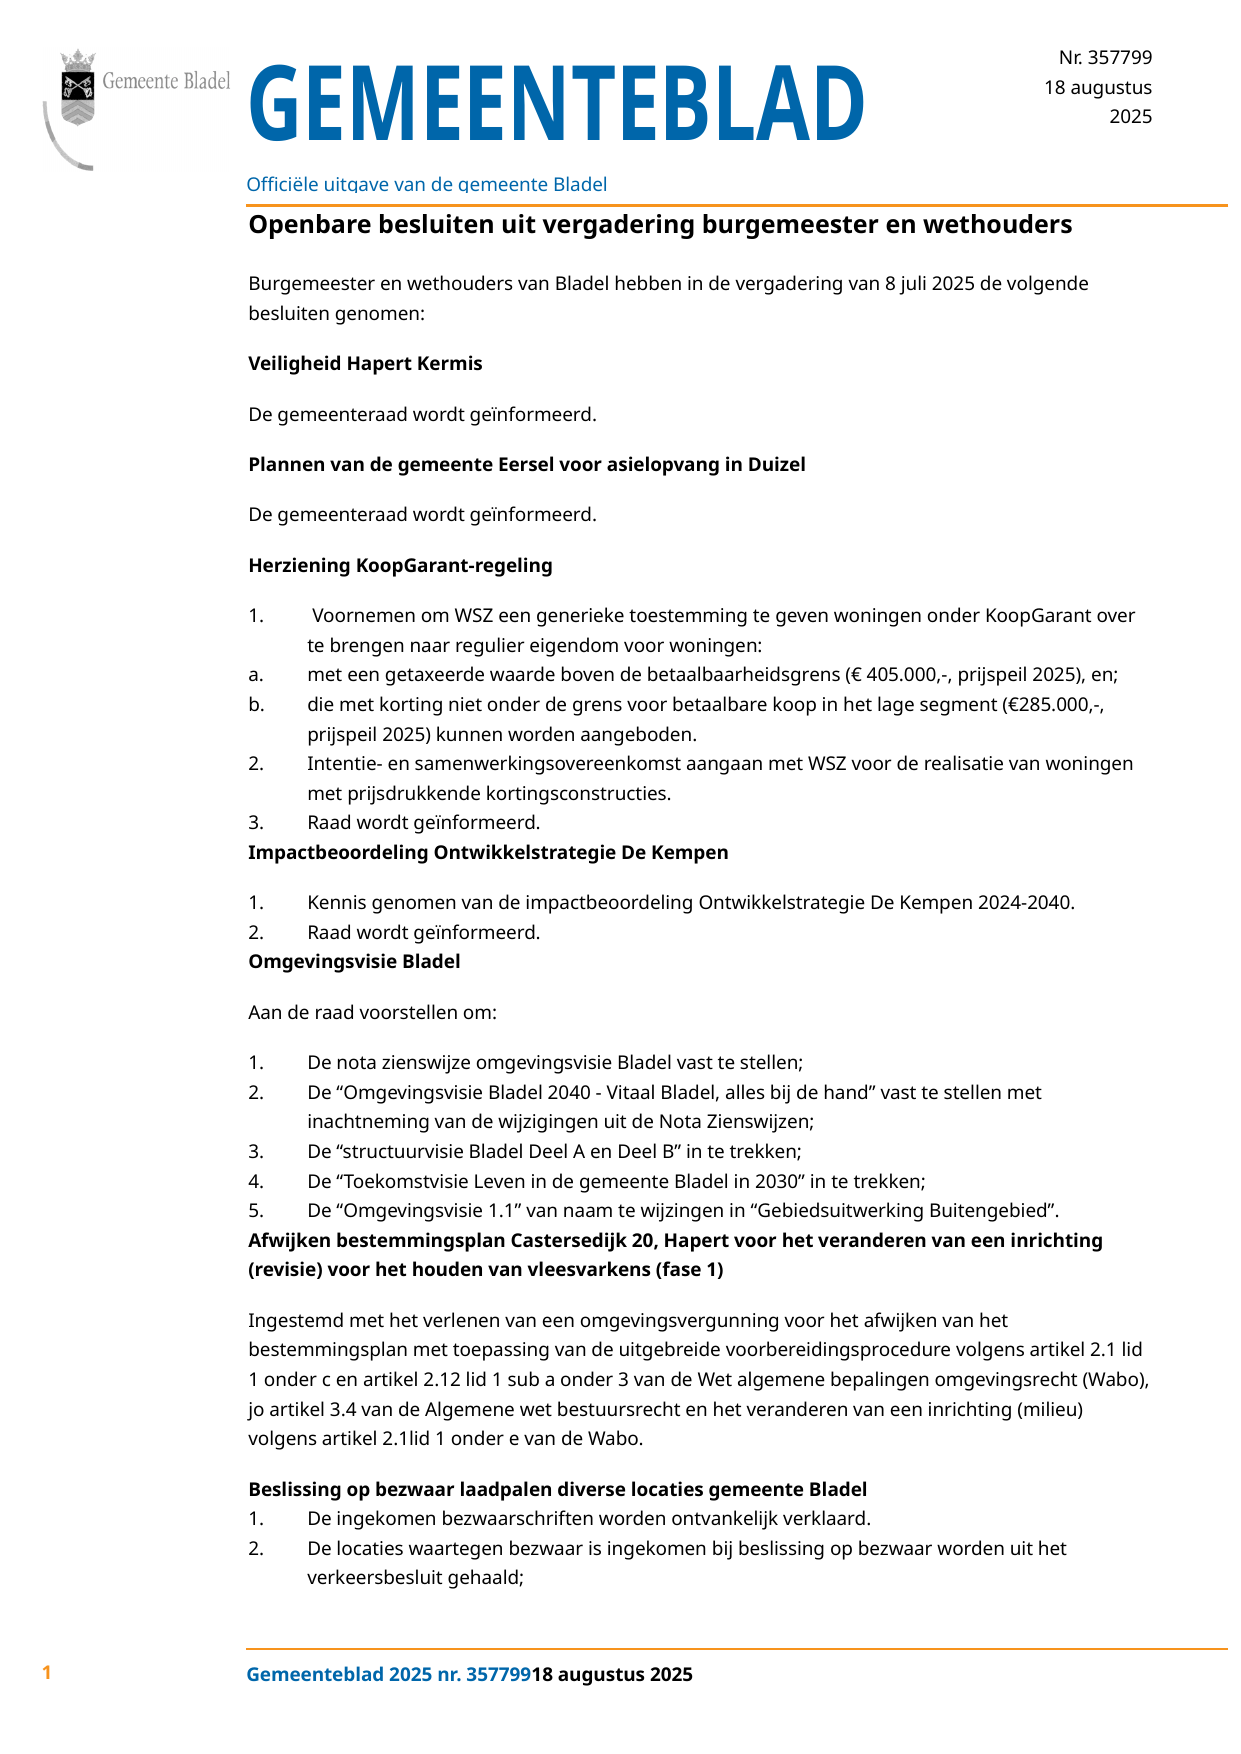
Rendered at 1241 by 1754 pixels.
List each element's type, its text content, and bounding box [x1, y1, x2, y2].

list Voornemen om WSZ een generieke toestemming te geven woningen onder KoopGarant over te brengen naar regulier eigendom voor woningen: [248, 602, 1152, 658]
text De gemeenteraad wordt geïnformeerd. [248, 502, 1152, 527]
list Intentie- en samenwerkingsovereenkomst aangaan met WSZ voor de realisatie van woningen met prijsdrukkende kortingsconstructies. [248, 750, 1152, 806]
text Veiligheid Hapert Kermis [248, 350, 1152, 376]
text Aan de raad voorstellen om: [248, 999, 1152, 1025]
list De “Toekomstvisie Leven in de gemeente Bladel in 2030” in te trekken; [248, 1168, 1152, 1193]
text Herziening KoopGarant-regeling [248, 552, 1152, 578]
list De “Omgevingsvisie Bladel 2040 - Vitaal Bladel, alles bij de hand” vast te stellen met inachtneming van de wijzigingen uit de Nota Zienswijzen; [248, 1079, 1152, 1134]
text Plannen van de gemeente Eersel voor asielopvang in Duizel [248, 451, 1152, 477]
list Raad wordt geïnformeerd. [248, 919, 1152, 945]
list De ingekomen bezwaarschriften worden ontvankelijk verklaard. [248, 1505, 1152, 1531]
text Afwijken bestemmingsplan Castersedijk 20, Hapert voor het veranderen van een inrichting (revisie) voor het houden van vleesvarkens (fase 1) [248, 1227, 1152, 1282]
text Ingestemd met het verlenen van een omgevingsvergunning voor het afwijken van het bestemmingsplan met toepassing van de uitgebreide voorbereidingsprocedure volgens artikel 2.1 lid 1 onder c en artikel 2.12 lid 1 sub a onder 3 van de Wet algemene bepalingen omgevingsrecht (Wabo), jo artikel 3.4 van de Algemene wet bestuursrecht en het veranderen van een inrichting (milieu) volgens artikel 2.1lid 1 onder e van de Wabo. [248, 1307, 1152, 1451]
text Openbare besluiten uit vergadering burgemeester en wethouders [248, 207, 1152, 241]
text De gemeenteraad wordt geïnformeerd. [248, 401, 1152, 426]
list De “Omgevingsvisie 1.1” van naam te wijzingen in “Gebiedsuitwerking Buitengebied”. [248, 1197, 1152, 1223]
text Burgemeester en wethouders van Bladel hebben in de vergadering van 8 juli 2025 de volgende besluiten genomen: [248, 270, 1152, 326]
picture [41, 47, 231, 172]
list Raad wordt geïnformeerd. [248, 809, 1152, 835]
text Beslissing op bezwaar laadpalen diverse locaties gemeente Bladel [248, 1476, 1152, 1501]
list Kennis genomen van de impactbeoordeling Ontwikkelstrategie De Kempen 2024-2040. [248, 889, 1152, 915]
list met een getaxeerde waarde boven de betaalbaarheidsgrens (€ 405.000,-, prijspeil 2025), en; [248, 662, 1152, 687]
list die met korting niet onder de grens voor betaalbare koop in het lage segment (€285.000,-, prijspeil 2025) kunnen worden aangeboden. [248, 691, 1152, 746]
list De locaties waartegen bezwaar is ingekomen bij beslissing op bezwaar worden uit het verkeersbesluit gehaald; [248, 1535, 1152, 1590]
list De “structuurvisie Bladel Deel A en Deel B” in te trekken; [248, 1138, 1152, 1164]
list De nota zienswijze omgevingsvisie Bladel vast te stellen; [248, 1049, 1152, 1075]
text Omgevingsvisie Bladel [248, 949, 1152, 974]
text Impactbeoordeling Ontwikkelstrategie De Kempen [248, 839, 1152, 865]
